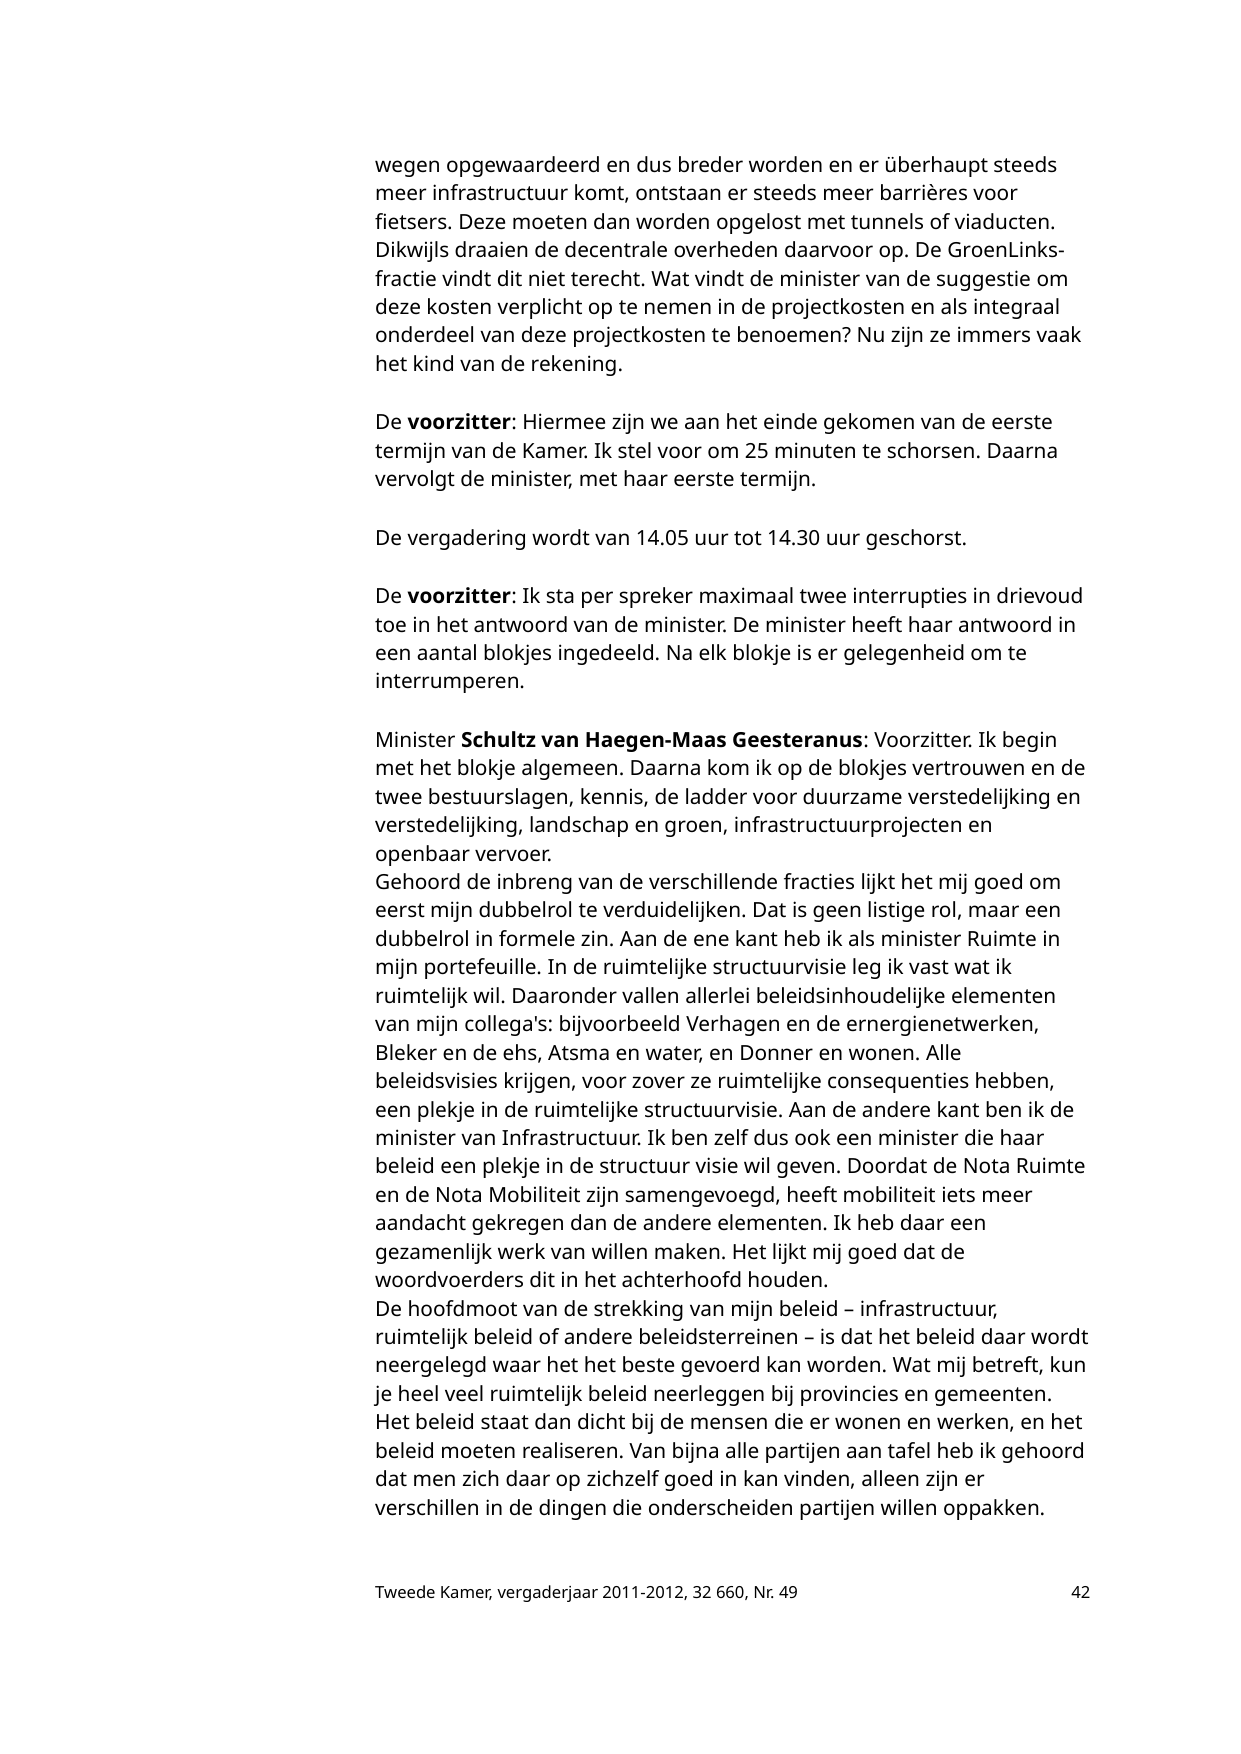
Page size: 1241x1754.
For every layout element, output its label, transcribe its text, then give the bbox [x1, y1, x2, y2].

text Gehoord de inbreng van de verschillende fracties lijkt het mij goed om eerst mijn dubbelrol te verduidelijken. Dat is geen listige rol, maar een dubbelrol in formele zin. Aan de ene kant heb ik als minister Ruimte in mijn portefeuille. In de ruimtelijke structuurvisie leg ik vast wat ik ruimtelijk wil. Daaronder vallen allerlei beleidsinhoudelijke elementen van mijn collega's: bijvoorbeeld Verhagen en de ernergienetwerken, Bleker en de ehs, Atsma en water, en Donner en wonen. Alle beleidsvisies krijgen, voor zover ze ruimtelijke consequenties hebben, een plekje in de ruimtelijke structuurvisie. Aan de andere kant ben ik de minister van Infrastructuur. Ik ben zelf dus ook een minister die haar beleid een plekje in de structuur visie wil geven. Doordat de Nota Ruimte en de Nota Mobiliteit zijn samengevoegd, heeft mobiliteit iets meer aandacht gekregen dan de andere elementen. Ik heb daar een gezamenlijk werk van willen maken. Het lijkt mij goed dat de woordvoerders dit in het achterhoofd houden. [375, 867, 1090, 1294]
text De hoofdmoot van de strekking van mijn beleid – infrastructuur, ruimtelijk beleid of andere beleidsterreinen – is dat het beleid daar wordt neergelegd waar het het beste gevoerd kan worden. Wat mij betreft, kun je heel veel ruimtelijk beleid neerleggen bij provincies en gemeenten. Het beleid staat dan dicht bij de mensen die er wonen en werken, en het beleid moeten realiseren. Van bijna alle partijen aan tafel heb ik gehoord dat men zich daar op zichzelf goed in kan vinden, alleen zijn er verschillen in de dingen die onderscheiden partijen willen oppakken. [375, 1294, 1090, 1521]
text De voorzitter: Hiermee zijn we aan het einde gekomen van de eerste termijn van de Kamer. Ik stel voor om 25 minuten te schorsen. Daarna vervolgt de minister, met haar eerste termijn. [375, 407, 1090, 493]
text Minister Schultz van Haegen-Maas Geesteranus: Voorzitter. Ik begin met het blokje algemeen. Daarna kom ik op de blokjes vertrouwen en de twee bestuurslagen, kennis, de ladder voor duurzame verstedelijking en verstedelijking, landschap en groen, infrastructuurprojecten en openbaar vervoer. [375, 725, 1090, 867]
text wegen opgewaardeerd en dus breder worden en er überhaupt steeds meer infrastructuur komt, ontstaan er steeds meer barrières voor fietsers. Deze moeten dan worden opgelost met tunnels of viaducten. Dikwijls draaien de decentrale overheden daarvoor op. De GroenLinks-fractie vindt dit niet terecht. Wat vindt de minister van de suggestie om deze kosten verplicht op te nemen in de projectkosten en als integraal onderdeel van deze projectkosten te benoemen? Nu zijn ze immers vaak het kind van de rekening. [375, 150, 1090, 377]
text De voorzitter: Ik sta per spreker maximaal twee interrupties in drievoud toe in het antwoord van de minister. De minister heeft haar antwoord in een aantal blokjes ingedeeld. Na elk blokje is er gelegenheid om te interrumperen. [375, 581, 1090, 695]
text De vergadering wordt van 14.05 uur tot 14.30 uur geschorst. [375, 523, 1090, 551]
